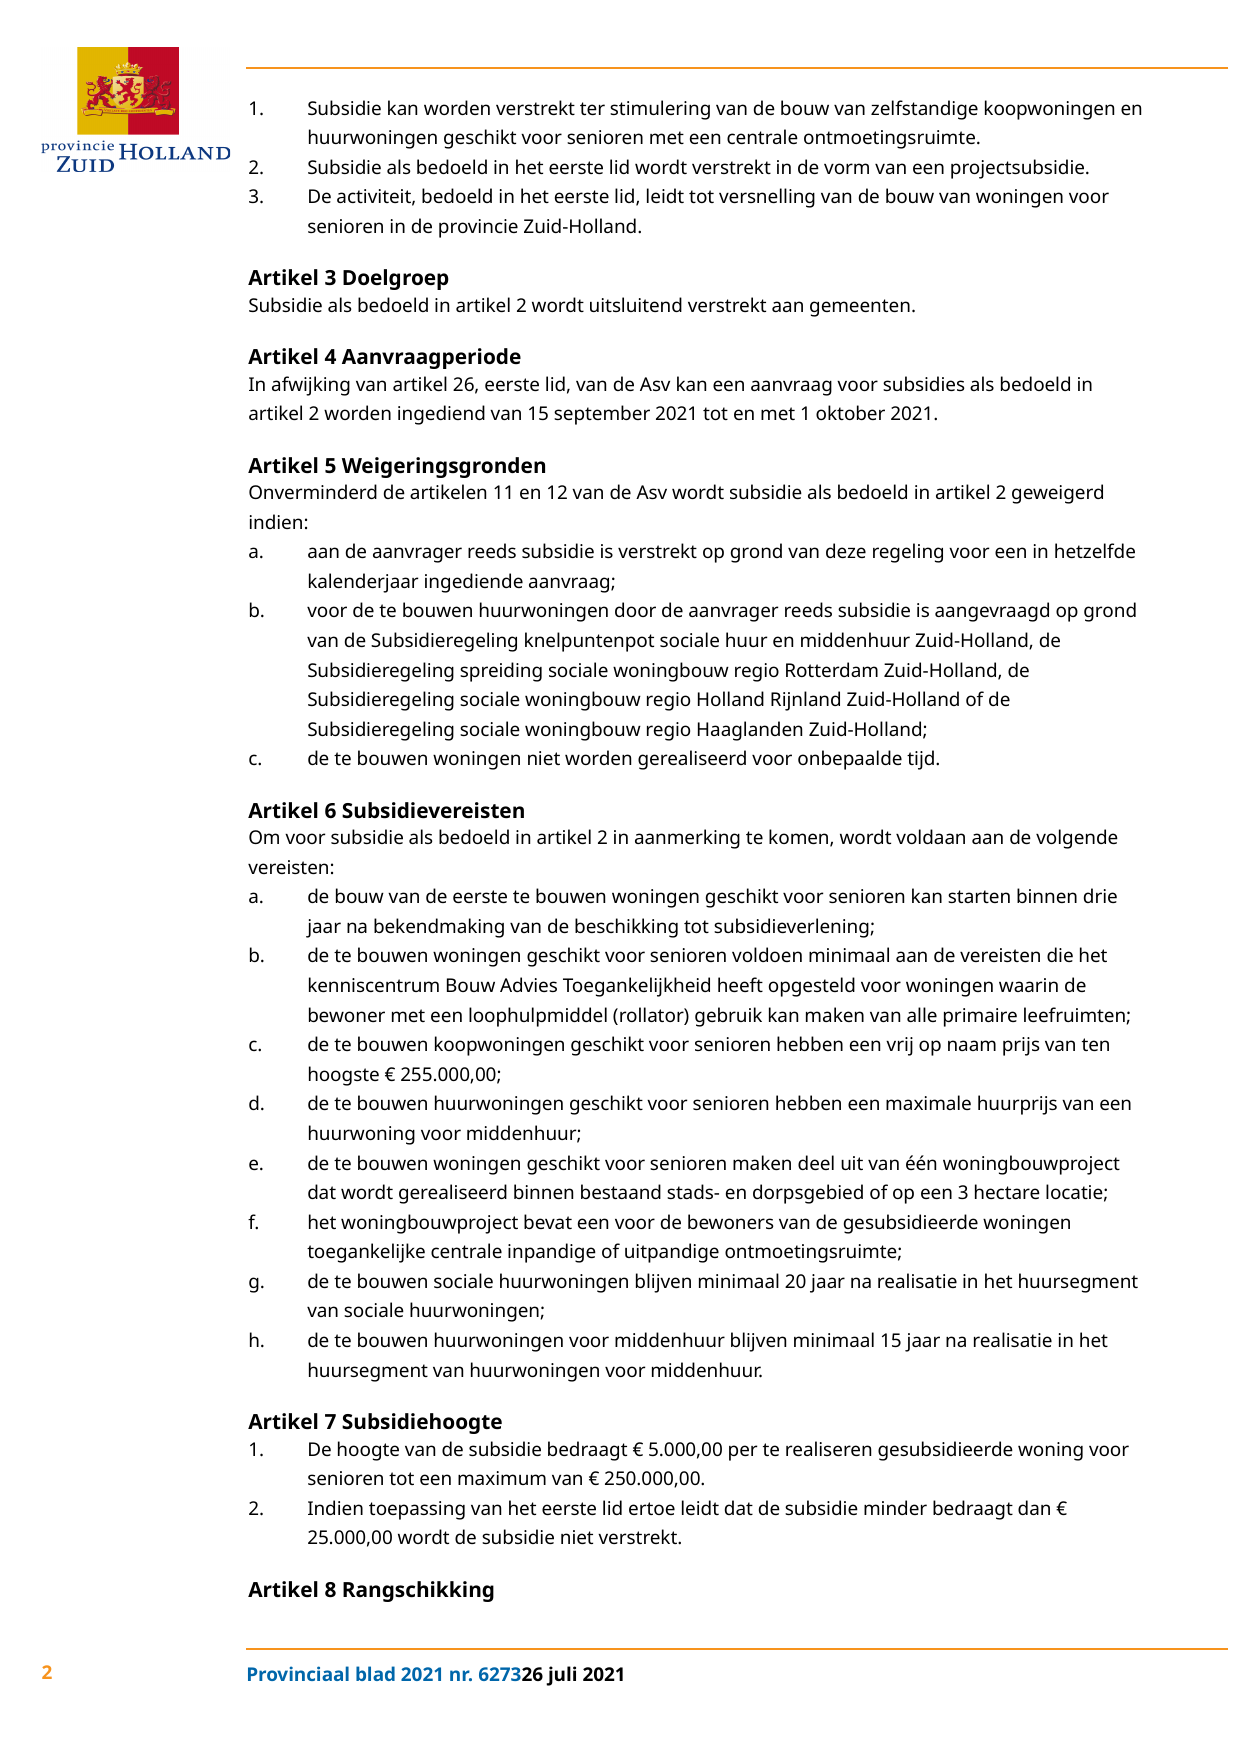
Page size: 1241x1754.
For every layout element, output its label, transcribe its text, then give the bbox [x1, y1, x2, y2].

text In afwijking van artikel 26, eerste lid, van de Asv kan een aanvraag voor subsidies als bedoeld in artikel 2 worden ingediend van 15 september 2021 tot en met 1 oktober 2021. [248, 371, 1152, 426]
list de te bouwen huurwoningen voor middenhuur blijven minimaal 15 jaar na realisatie in het huursegment van huurwoningen voor middenhuur. [248, 1327, 1152, 1383]
list de te bouwen woningen geschikt voor senioren maken deel uit van één woningbouwproject dat wordt gerealiseerd binnen bestaand stads- en dorpsgebied of op een 3 hectare locatie; [248, 1150, 1152, 1205]
list voor de te bouwen huurwoningen door de aanvrager reeds subsidie is aangevraagd op grond van de Subsidieregeling knelpuntenpot sociale huur en middenhuur Zuid-Holland, de Subsidieregeling spreiding sociale woningbouw regio Rotterdam Zuid-Holland, de Subsidieregeling sociale woningbouw regio Holland Rijnland Zuid-Holland of de Subsidieregeling sociale woningbouw regio Haaglanden Zuid-Holland; [248, 598, 1152, 742]
list de bouw van de eerste te bouwen woningen geschikt voor senioren kan starten binnen drie jaar na bekendmaking van de beschikking tot subsidieverlening; [248, 883, 1152, 939]
text Artikel 3 Doelgroep [248, 263, 1152, 292]
text Om voor subsidie als bedoeld in artikel 2 in aanmerking te komen, wordt voldaan aan de volgende vereisten: [248, 824, 1152, 880]
list de te bouwen sociale huurwoningen blijven minimaal 20 jaar na realisatie in het huursegment van sociale huurwoningen; [248, 1268, 1152, 1323]
text Artikel 5 Weigeringsgronden [248, 451, 1152, 479]
text Artikel 7 Subsidiehoogte [248, 1407, 1152, 1436]
list de te bouwen huurwoningen geschikt voor senioren hebben een maximale huurprijs van een huurwoning voor middenhuur; [248, 1091, 1152, 1146]
list Indien toepassing van het eerste lid ertoe leidt dat de subsidie minder bedraagt dan € 25.000,00 wordt de subsidie niet verstrekt. [248, 1495, 1152, 1550]
list Subsidie kan worden verstrekt ter stimulering van de bouw van zelfstandige koopwoningen en huurwoningen geschikt voor senioren met een centrale ontmoetingsruimte. [248, 95, 1152, 150]
list de te bouwen koopwoningen geschikt voor senioren hebben een vrij op naam prijs van ten hoogste € 255.000,00; [248, 1031, 1152, 1087]
list De hoogte van de subsidie bedraagt € 5.000,00 per te realiseren gesubsidieerde woning voor senioren tot een maximum van € 250.000,00. [248, 1436, 1152, 1491]
text Subsidie als bedoeld in artikel 2 wordt uitsluitend verstrekt aan gemeenten. [248, 292, 1152, 318]
list Subsidie als bedoeld in het eerste lid wordt verstrekt in de vorm van een projectsubsidie. [248, 154, 1152, 180]
picture [41, 47, 231, 172]
list aan de aanvrager reeds subsidie is verstrekt op grond van deze regeling voor een in hetzelfde kalenderjaar ingediende aanvraag; [248, 538, 1152, 594]
list het woningbouwproject bevat een voor de bewoners van de gesubsidieerde woningen toegankelijke centrale inpandige of uitpandige ontmoetingsruimte; [248, 1209, 1152, 1264]
text Artikel 4 Aanvraagperiode [248, 342, 1152, 371]
list de te bouwen woningen niet worden gerealiseerd voor onbepaalde tijd. [248, 746, 1152, 771]
text Artikel 8 Rangschikking [248, 1575, 1152, 1603]
text Artikel 6 Subsidievereisten [248, 796, 1152, 824]
text Onverminderd de artikelen 11 en 12 van de Asv wordt subsidie als bedoeld in artikel 2 geweigerd indien: [248, 479, 1152, 534]
list de te bouwen woningen geschikt voor senioren voldoen minimaal aan de vereisten die het kenniscentrum Bouw Advies Toegankelijkheid heeft opgesteld voor woningen waarin de bewoner met een loophulpmiddel (rollator) gebruik kan maken van alle primaire leefruimten; [248, 943, 1152, 1028]
list De activiteit, bedoeld in het eerste lid, leidt tot versnelling van de bouw van woningen voor senioren in de provincie Zuid-Holland. [248, 183, 1152, 239]
